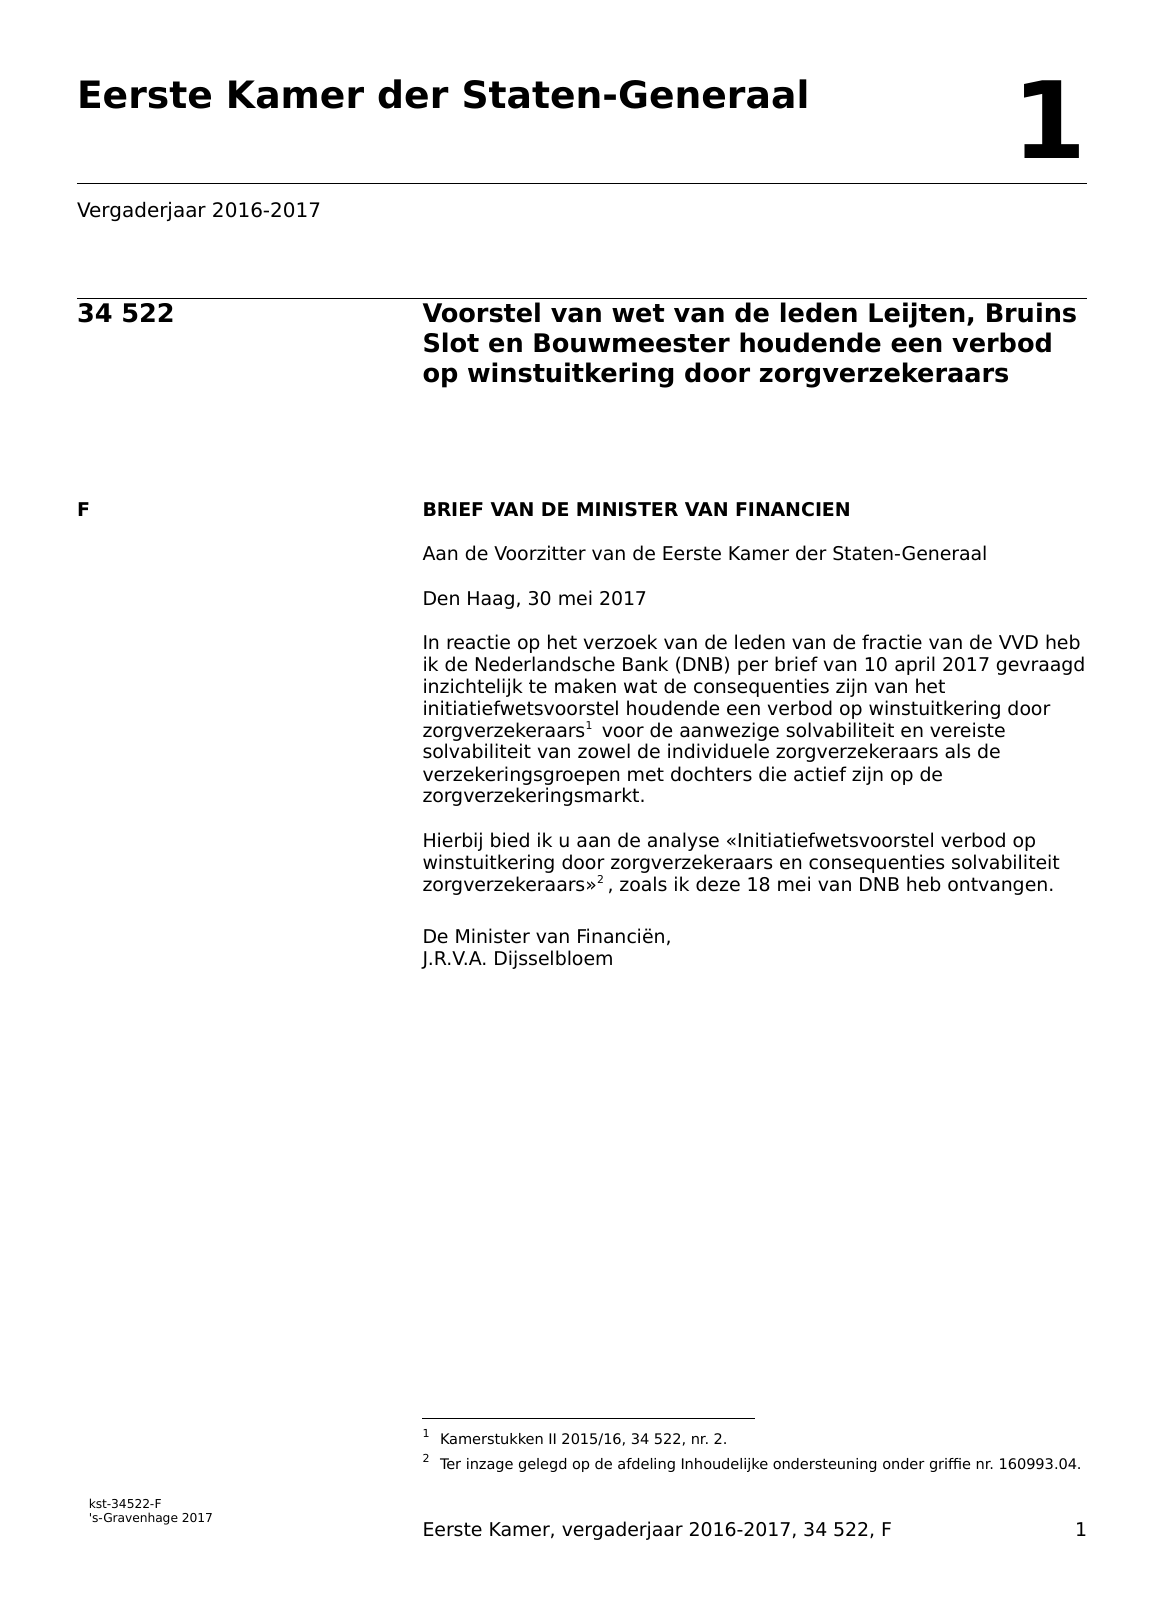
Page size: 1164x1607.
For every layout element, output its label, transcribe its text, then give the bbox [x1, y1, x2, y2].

table_header Eerste Kamer der Staten-Generaal [77, 59, 886, 183]
text Hierbij bied ik u aan de analyse «Initiatiefwetsvoorstel verbod op winstuitkering door zorgverzekeraars en consequenties solvabiliteit zorgverzekeraars», zoals ik deze 18 mei van DNB heb ontvangen. [422, 829, 1087, 896]
text Kamerstukken II 2015/16, 34 522, nr. 2. [422, 1427, 1087, 1449]
text Den Haag, 30 mei 2017 [422, 587, 1087, 609]
table_header 1 [886, 59, 1087, 183]
table_cell Vergaderjaar 2016-2017 [77, 184, 1087, 298]
subtitle 34 522 Voorstel van wet van de leden Leijten, Bruins Slot en Bouwmeester houdende een verbod op winstuitkering door zorgverzekeraars [77, 299, 1087, 388]
text De Minister van Financiën, J.R.V.A. Dijsselbloem [422, 926, 1087, 969]
text Ter inzage gelegd op de afdeling Inhoudelijke ondersteuning onder griffie nr. 160993.04. [422, 1452, 1087, 1474]
text In reactie op het verzoek van de leden van de fractie van de VVD heb ik de Nederlandsche Bank (DNB) per brief van 10 april 2017 gevraagd inzichtelijk te maken wat de consequenties zijn van het initiatiefwetsvoorstel houdende een verbod op winstuitkering door zorgverzekeraars voor de aanwezige solvabiliteit en vereiste solvabiliteit van zowel de individuele zorgverzekeraars als de verzekeringsgroepen met dochters die actief zijn op de zorgverzekeringsmarkt. [422, 632, 1087, 807]
text Aan de Voorzitter van de Eerste Kamer der Staten-Generaal [422, 543, 1087, 565]
text kst-34522-F [88, 1497, 323, 1511]
subtitle F BRIEF VAN DE MINISTER VAN FINANCIEN [77, 499, 1087, 521]
text 's-Gravenhage 2017 [88, 1511, 323, 1525]
